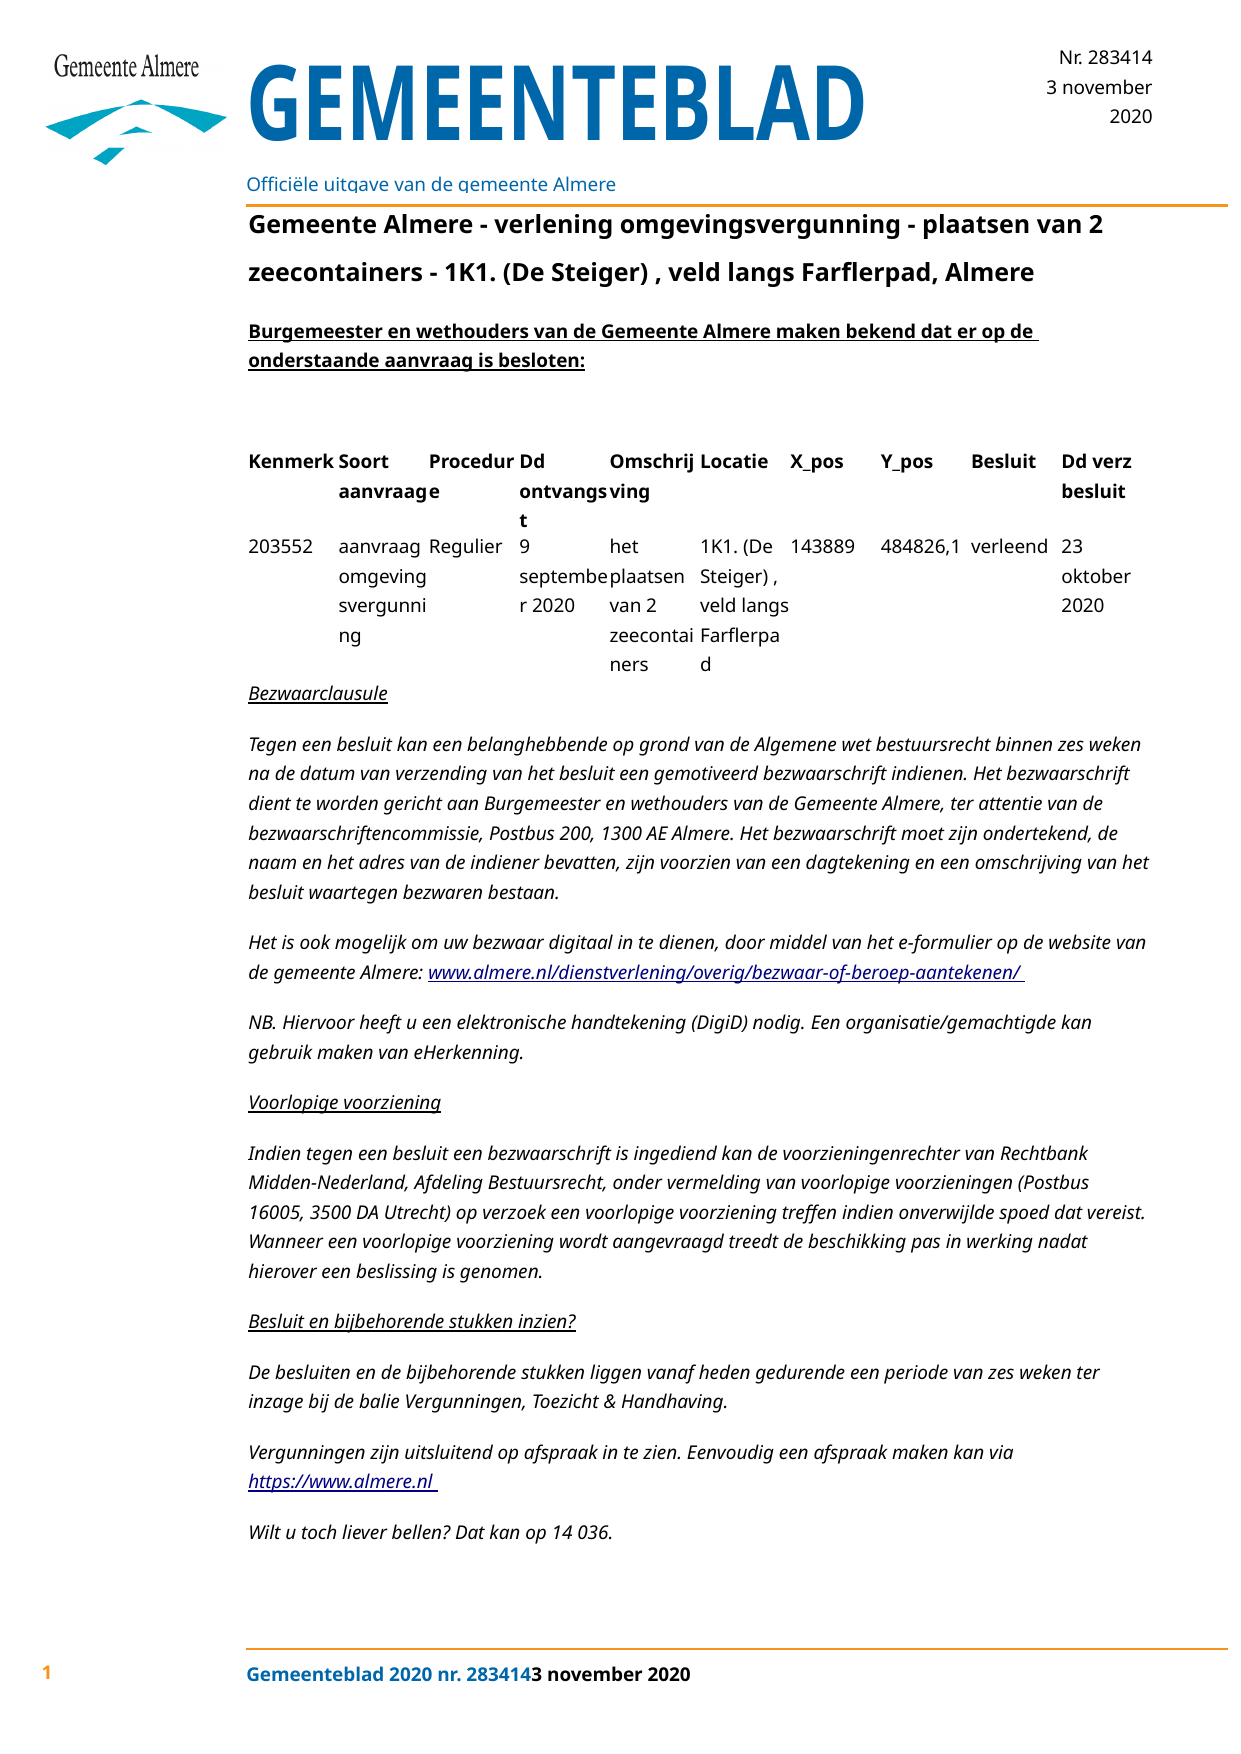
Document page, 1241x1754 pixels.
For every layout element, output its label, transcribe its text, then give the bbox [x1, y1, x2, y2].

table_cell 9 september 2020 [519, 533, 609, 677]
text Voorlopige voorziening [248, 1089, 1152, 1115]
table_cell Regulier [429, 533, 519, 677]
table_cell 203552 [248, 533, 338, 677]
table_header Dd ontvangst [519, 449, 609, 533]
table_cell verleend [971, 533, 1061, 677]
text Wilt u toch liever bellen? Dat kan op 14 036. [248, 1519, 1152, 1545]
picture [41, 47, 231, 172]
text Tegen een besluit kan een belanghebbende op grond van de Algemene wet bestuursrecht binnen zes weken na de datum van verzending van het besluit een gemotiveerd bezwaarschrift indienen. Het bezwaarschrift dient te worden gericht aan Burgemeester en wethouders van de Gemeente Almere, ter attentie van de bezwaarschriftencommissie, Postbus 200, 1300 AE Almere. Het bezwaarschrift moet zijn ondertekend, de naam en het adres van de indiener bevatten, zijn voorzien van een dagtekening en een omschrijving van het besluit waartegen bezwaren bestaan. [248, 731, 1152, 905]
table_header Dd verz besluit [1061, 449, 1152, 533]
table_header Locatie [700, 449, 790, 533]
text NB. Hiervoor heeft u een elektronische handtekening (DigiD) nodig. Een organisatie/gemachtigde kan gebruik maken van eHerkenning. [248, 1009, 1152, 1065]
text Vergunningen zijn uitsluitend op afspraak in te zien. Eenvoudig een afspraak maken kan via https://www.almere.nl [248, 1439, 1152, 1494]
table_cell aanvraag omgevingsvergunning [338, 533, 429, 677]
table_header X_pos [790, 449, 881, 533]
table_cell 143889 [790, 533, 881, 677]
text Het is ook mogelijk om uw bezwaar digitaal in te dienen, door middel van het e-formulier op de website van de gemeente Almere: www.almere.nl/dienstverlening/overig/bezwaar-of-beroep-aantekenen/ [248, 929, 1152, 985]
text Besluit en bijbehorende stukken inzien? [248, 1308, 1152, 1334]
table_header Soort aanvraag [338, 449, 429, 533]
table_header Y_pos [881, 449, 971, 533]
table_header Omschrijving [609, 449, 700, 533]
text De besluiten en de bijbehorende stukken liggen vanaf heden gedurende een periode van zes weken ter inzage bij de balie Vergunningen, Toezicht & Handhaving. [248, 1359, 1152, 1414]
table_cell 484826,1 [881, 533, 971, 677]
text Burgemeester en wethouders van de Gemeente Almere maken bekend dat er op de onderstaande aanvraag is besloten: [248, 318, 1152, 373]
text Indien tegen een besluit een bezwaarschrift is ingediend kan de voorzieningenrechter van Rechtbank Midden-Nederland, Afdeling Bestuursrecht, onder vermelding van voorlopige voorzieningen (Postbus 16005, 3500 DA Utrecht) op verzoek een voorlopige voorziening treffen indien onverwijlde spoed dat vereist. Wanneer een voorlopige voorziening wordt aangevraagd treedt de beschikking pas in werking nadat hierover een beslissing is genomen. [248, 1140, 1152, 1284]
table_cell 23 oktober 2020 [1061, 533, 1152, 677]
text Gemeente Almere - verlening omgevingsvergunning - plaatsen van 2 zeecontainers - 1K1. (De Steiger) , veld langs Farflerpad, Almere [248, 207, 1152, 288]
table_header Procedure [429, 449, 519, 533]
table_header Kenmerk [248, 449, 338, 533]
table_header Besluit [971, 449, 1061, 533]
table_cell 1K1. (De Steiger) , veld langs Farflerpad [700, 533, 790, 677]
text Bezwaarclausule [248, 681, 1152, 706]
table_cell het plaatsen van 2 zeecontainers [609, 533, 700, 677]
